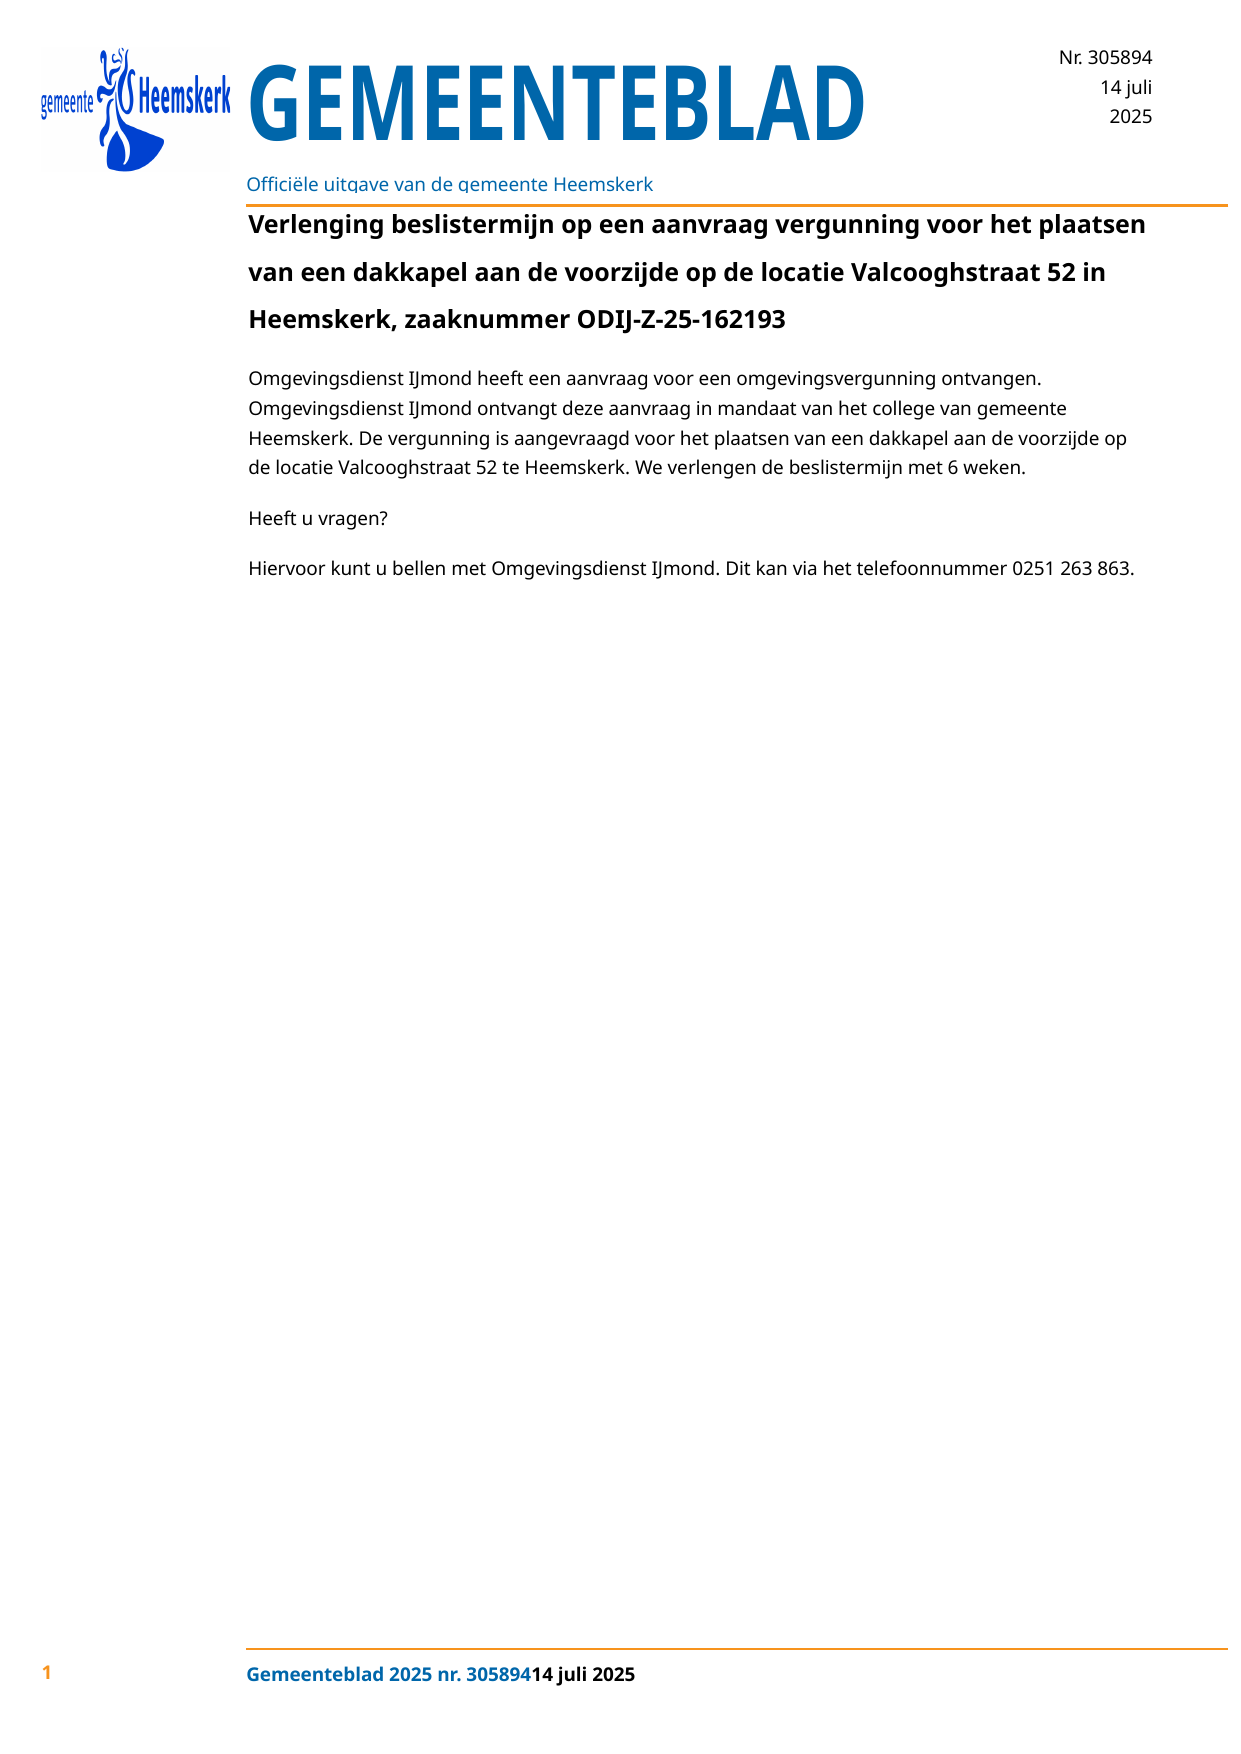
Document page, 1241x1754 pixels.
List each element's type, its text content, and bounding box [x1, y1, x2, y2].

picture [41, 47, 231, 172]
text Hiervoor kunt u bellen met Omgevingsdienst IJmond. Dit kan via het telefoonnummer 0251 263 863. [248, 555, 1152, 581]
text Verlenging beslistermijn op een aanvraag vergunning voor het plaatsen van een dakkapel aan de voorzijde op de locatie Valcooghstraat 52 in Heemskerk, zaaknummer ODIJ-Z-25-162193 [248, 207, 1152, 336]
text Heeft u vragen? [248, 505, 1152, 530]
text Omgevingsdienst IJmond heeft een aanvraag voor een omgevingsvergunning ontvangen. Omgevingsdienst IJmond ontvangt deze aanvraag in mandaat van het college van gemeente Heemskerk. De vergunning is aangevraagd voor het plaatsen van een dakkapel aan de voorzijde op de locatie Valcooghstraat 52 te Heemskerk. We verlengen de beslistermijn met 6 weken. [248, 366, 1152, 480]
